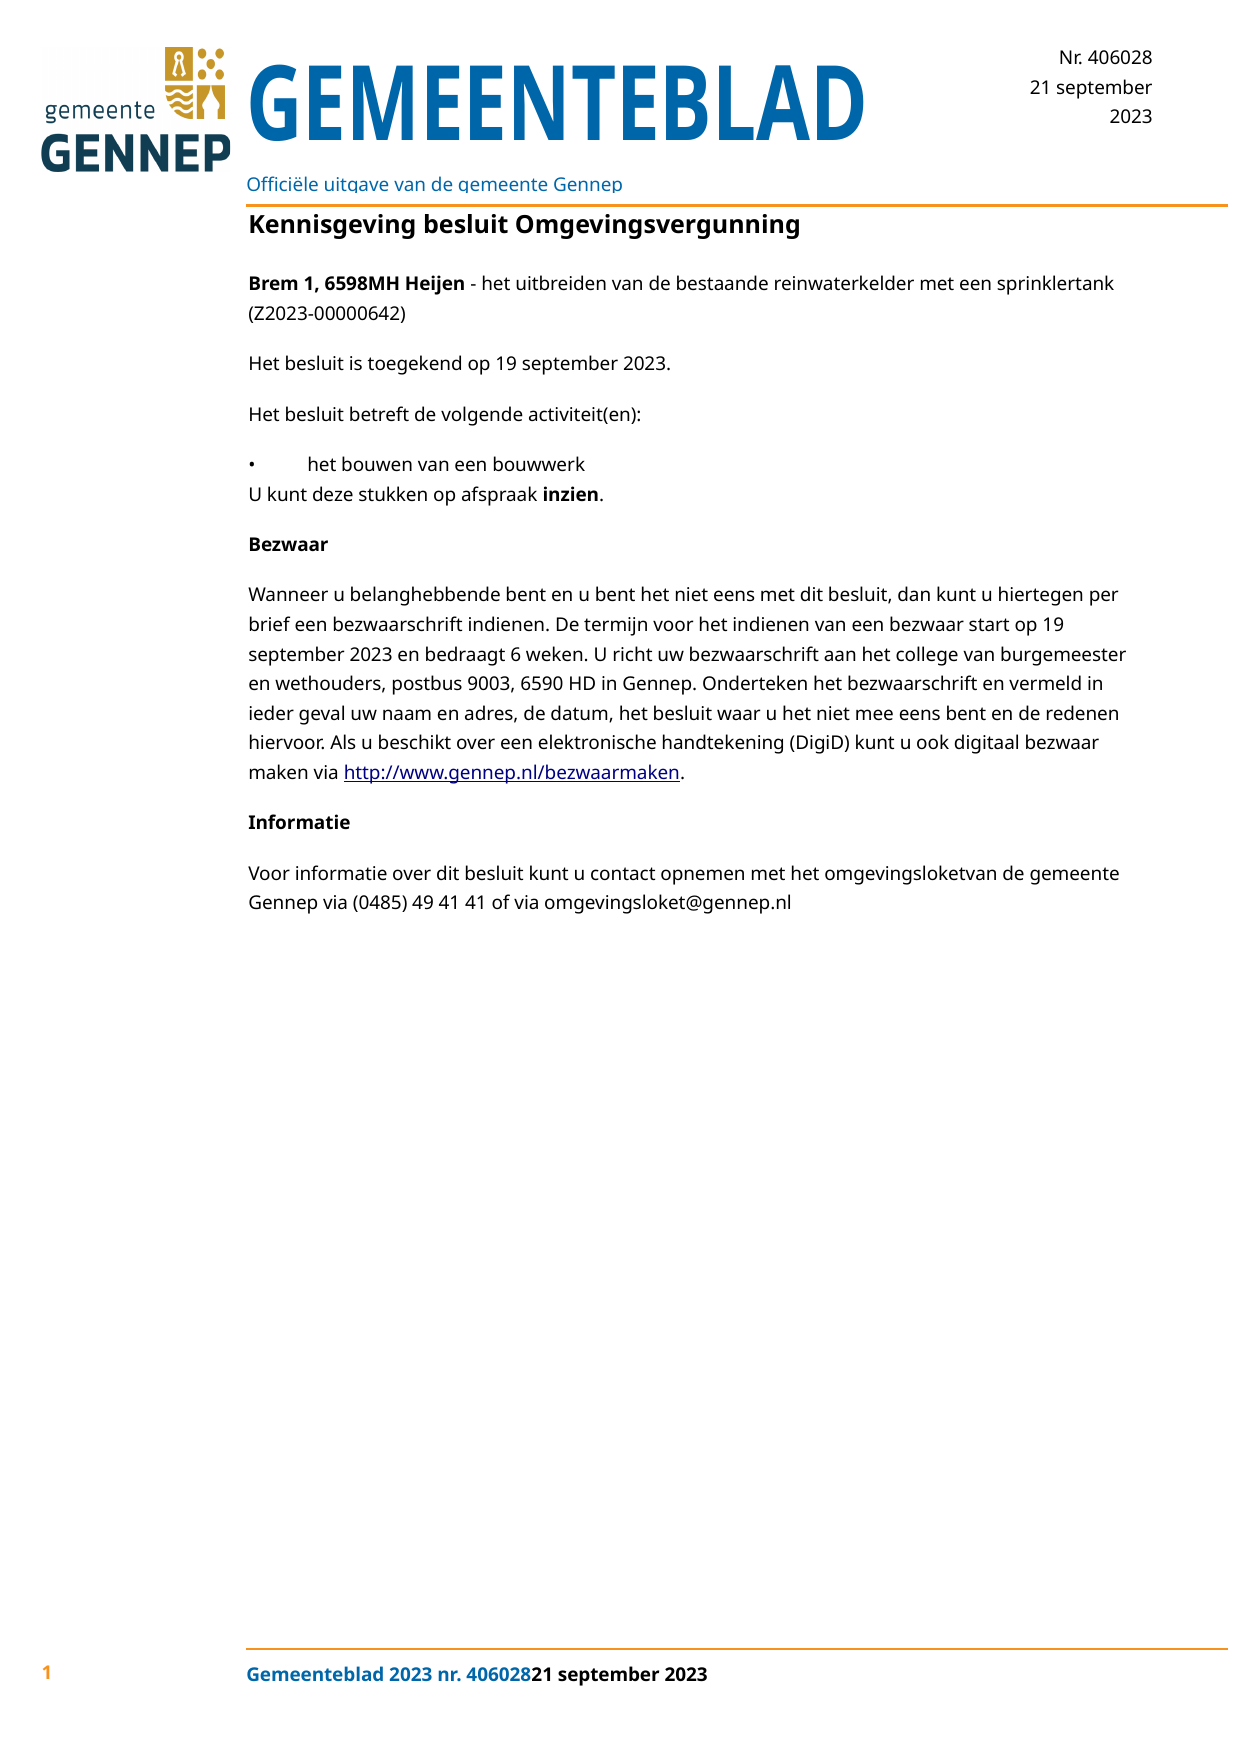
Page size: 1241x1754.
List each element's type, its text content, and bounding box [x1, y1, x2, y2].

list het bouwen van een bouwwerk [248, 451, 1152, 477]
text Het besluit betreft de volgende activiteit(en): [248, 401, 1152, 426]
text Brem 1, 6598MH Heijen - het uitbreiden van de bestaande reinwaterkelder met een sprinklertank (Z2023-00000642) [248, 270, 1152, 326]
text Voor informatie over dit besluit kunt u contact opnemen met het omgevingsloketvan de gemeente Gennep via (0485) 49 41 41 of via omgevingsloket@gennep.nl [248, 860, 1152, 915]
picture [41, 47, 231, 172]
text Bezwaar [248, 531, 1152, 557]
text Kennisgeving besluit Omgevingsvergunning [248, 207, 1152, 241]
text Wanneer u belanghebbende bent en u bent het niet eens met dit besluit, dan kunt u hiertegen per brief een bezwaarschrift indienen. De termijn voor het indienen van een bezwaar start op 19 september 2023 en bedraagt 6 weken. U richt uw bezwaarschrift aan het college van burgemeester en wethouders, postbus 9003, 6590 HD in Gennep. Onderteken het bezwaarschrift en vermeld in ieder geval uw naam en adres, de datum, het besluit waar u het niet mee eens bent en de redenen hiervoor. Als u beschikt over een elektronische handtekening (DigiD) kunt u ook digitaal bezwaar maken via http://www.gennep.nl/bezwaarmaken. [248, 582, 1152, 785]
text Het besluit is toegekend op 19 september 2023. [248, 350, 1152, 376]
text Informatie [248, 809, 1152, 835]
text U kunt deze stukken op afspraak inzien. [248, 481, 1152, 506]
